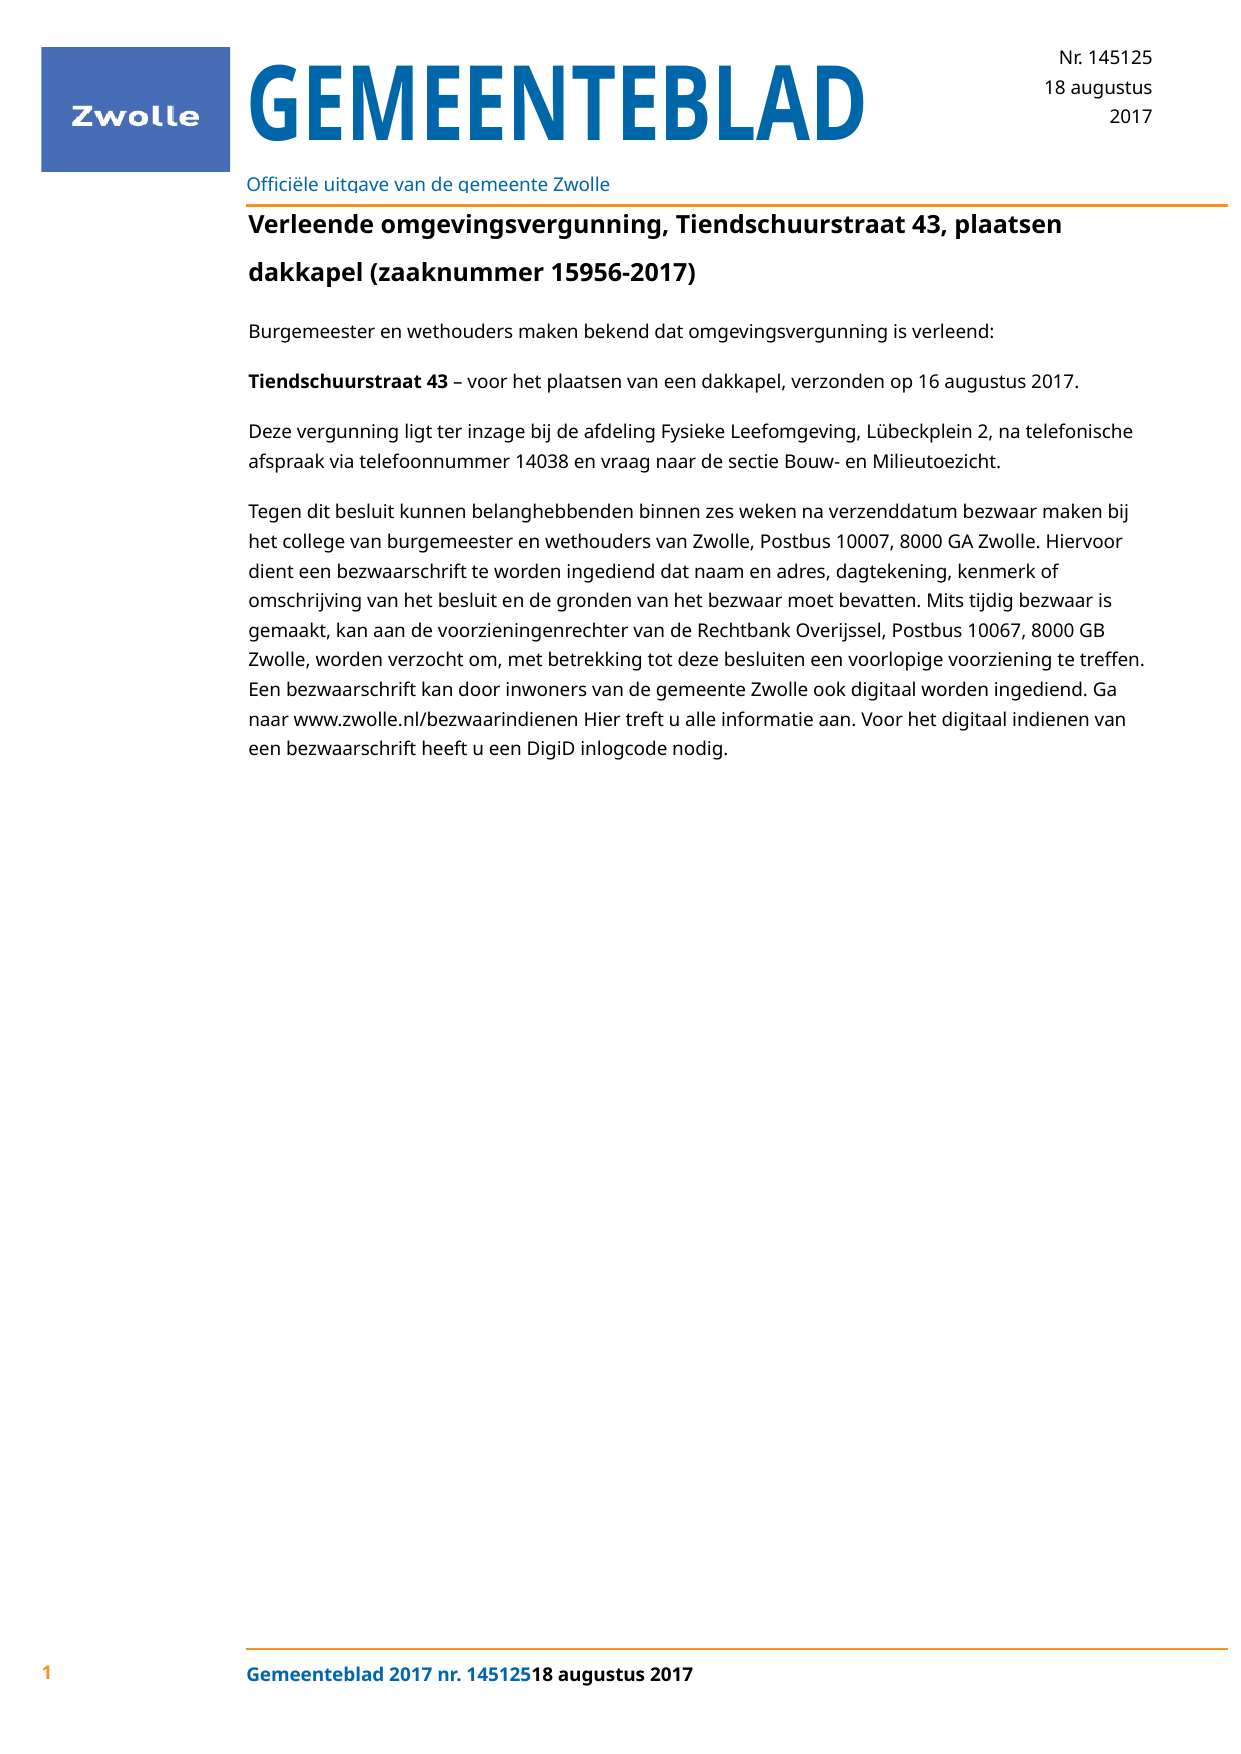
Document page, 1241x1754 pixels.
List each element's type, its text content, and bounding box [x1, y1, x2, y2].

text Tegen dit besluit kunnen belanghebbenden binnen zes weken na verzenddatum bezwaar maken bij het college van burgemeester en wethouders van Zwolle, Postbus 10007, 8000 GA Zwolle. Hiervoor dient een bezwaarschrift te worden ingediend dat naam en adres, dagtekening, kenmerk of omschrijving van het besluit en de gronden van het bezwaar moet bevatten. Mits tijdig bezwaar is gemaakt, kan aan de voorzieningenrechter van de Rechtbank Overijssel, Postbus 10067, 8000 GB Zwolle, worden verzocht om, met betrekking tot deze besluiten een voorlopige voorziening te treffen. Een bezwaarschrift kan door inwoners van de gemeente Zwolle ook digitaal worden ingediend. Ga naar www.zwolle.nl/bezwaarindienen Hier treft u alle informatie aan. Voor het digitaal indienen van een bezwaarschrift heeft u een DigiD inlogcode nodig. [248, 499, 1152, 761]
text Verleende omgevingsvergunning, Tiendschuurstraat 43, plaatsen dakkapel (zaaknummer 15956-2017) [248, 207, 1152, 288]
text Burgemeester en wethouders maken bekend dat omgevingsvergunning is verleend: [248, 318, 1152, 344]
text Tiendschuurstraat 43 – voor het plaatsen van een dakkapel, verzonden op 16 augustus 2017. [248, 368, 1152, 394]
picture [41, 47, 231, 172]
text Deze vergunning ligt ter inzage bij de afdeling Fysieke Leefomgeving, Lübeckplein 2, na telefonische afspraak via telefoonnummer 14038 en vraag naar de sectie Bouw- en Milieutoezicht. [248, 419, 1152, 474]
